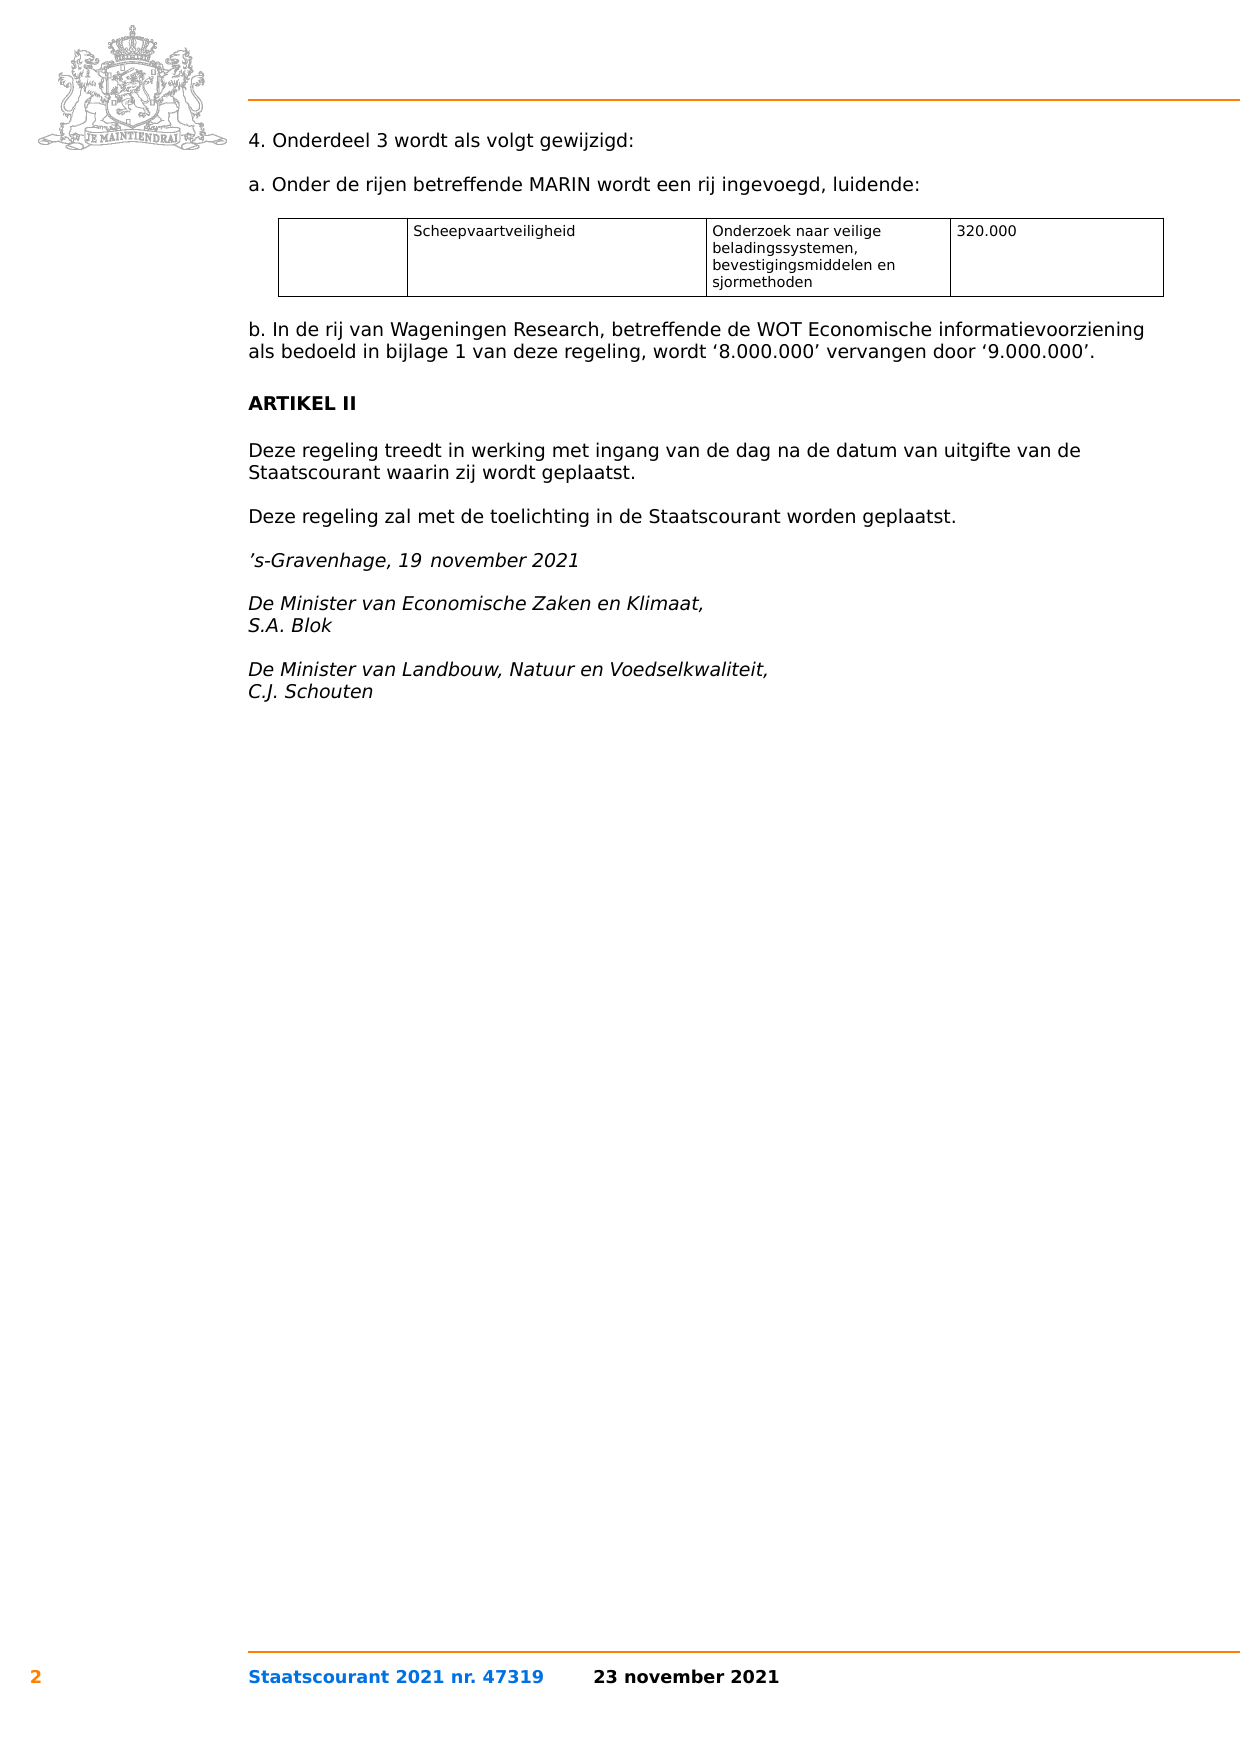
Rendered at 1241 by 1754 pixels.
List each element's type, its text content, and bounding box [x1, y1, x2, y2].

text b. In de rij van Wageningen Research, betreffende de WOT Economische informatievoorziening als bedoeld in bijlage 1 van deze regeling, wordt ‘8.000.000’ vervangen door ‘9.000.000’. [248, 319, 1163, 363]
text Deze regeling treedt in werking met ingang van de dag na de datum van uitgifte van de Staatscourant waarin zij wordt geplaatst. [248, 440, 1163, 484]
text Deze regeling zal met de toelichting in de Staatscourant worden geplaatst. [248, 506, 1163, 528]
text 4. Onderdeel 3 wordt als volgt gewijzigd: [248, 130, 1163, 152]
text ’s-Gravenhage, 19 november 2021 [248, 549, 1163, 571]
picture [38, 25, 227, 150]
subtitle ARTIKEL II [248, 393, 1163, 415]
table_header [279, 219, 407, 296]
text De Minister van Economische Zaken en Klimaat, S.A. Blok [248, 593, 1163, 637]
table_header Onderzoek naar veilige beladingssystemen, bevestigingsmiddelen en sjormethoden [707, 219, 950, 296]
text De Minister van Landbouw, Natuur en Voedselkwaliteit, C.J. Schouten [248, 659, 1163, 703]
text a. Onder de rijen betreffende MARIN wordt een rij ingevoegd, luidende: [248, 174, 1163, 196]
table_header Scheepvaartveiligheid [408, 219, 706, 296]
table_header 320.000 [951, 219, 1163, 296]
